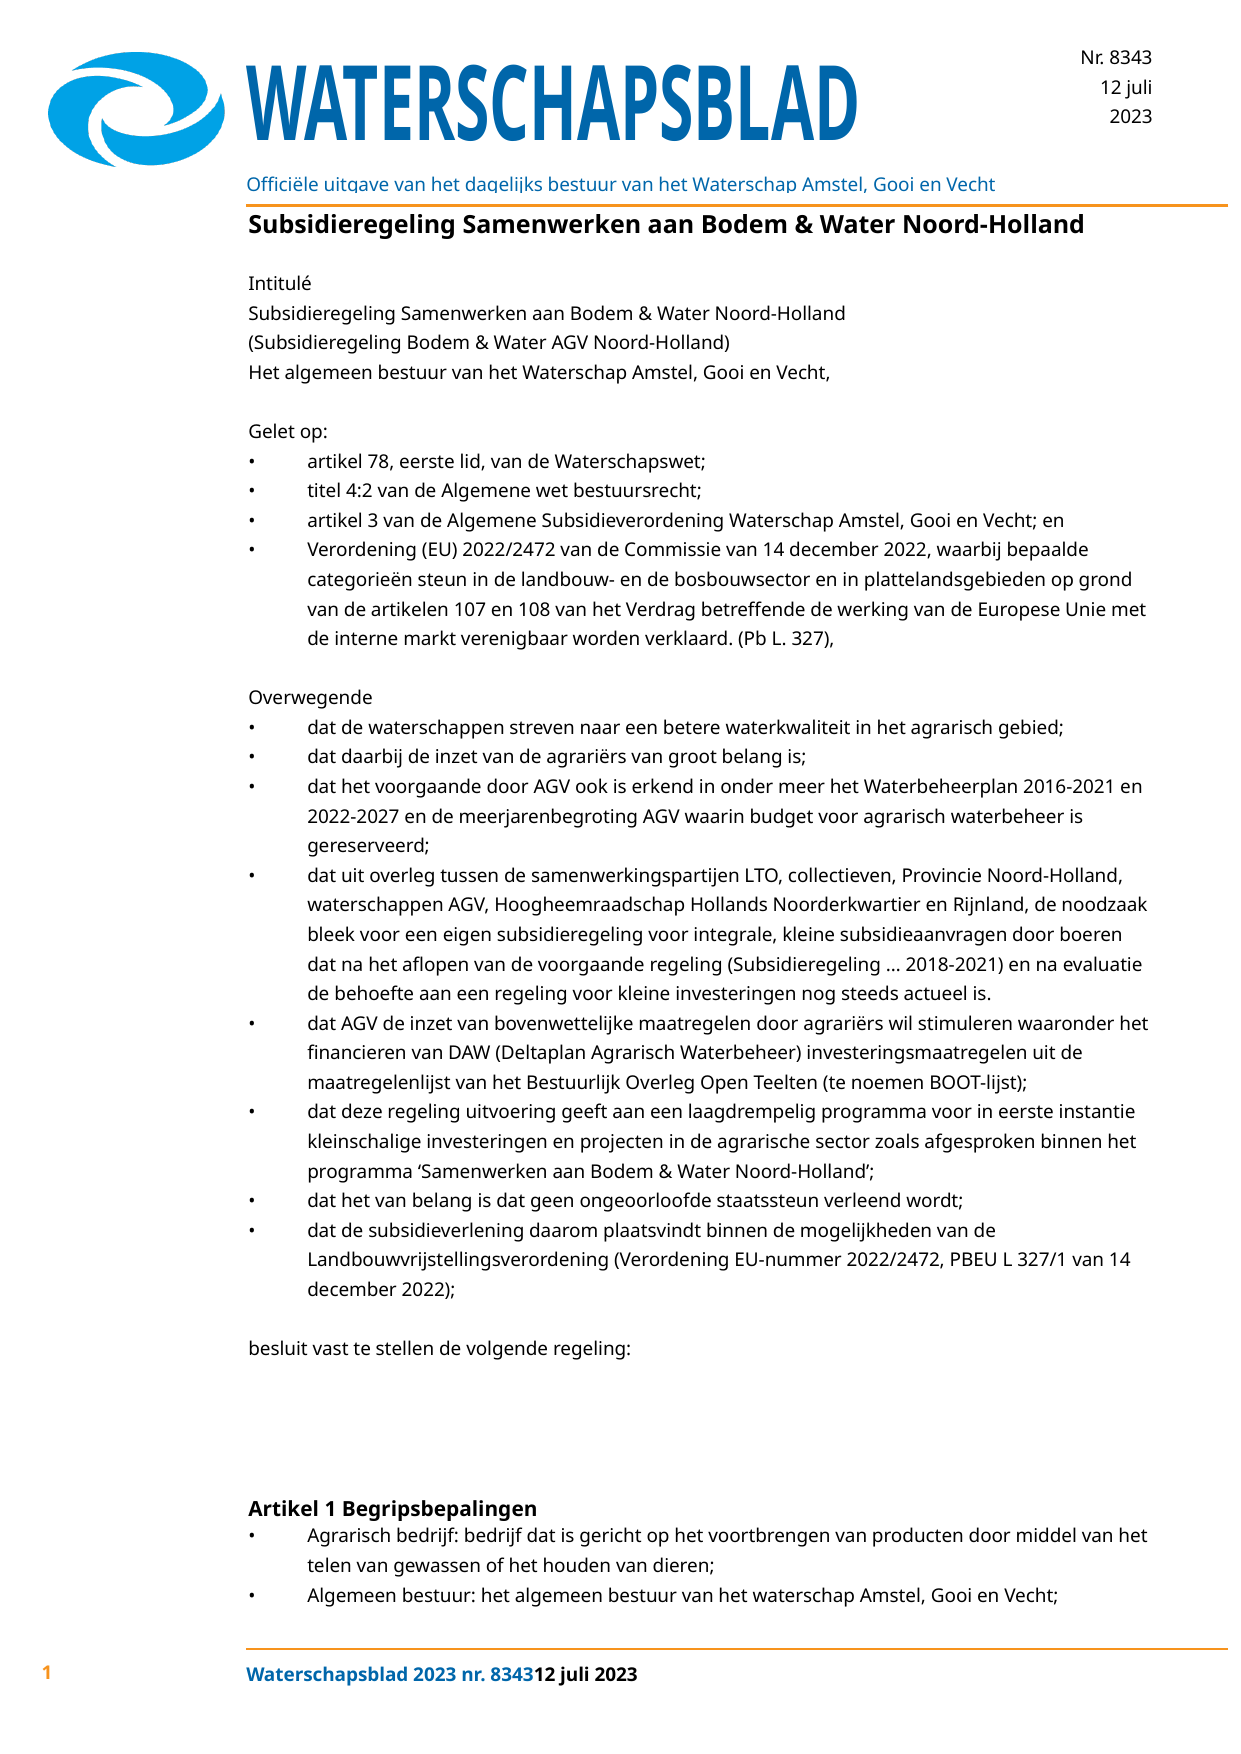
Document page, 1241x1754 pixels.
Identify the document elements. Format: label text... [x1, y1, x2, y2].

text Het algemeen bestuur van het Waterschap Amstel, Gooi en Vecht, [248, 359, 1152, 385]
list artikel 3 van de Algemene Subsidieverordening Waterschap Amstel, Gooi en Vecht; en [248, 507, 1152, 533]
list dat deze regeling uitvoering geeft aan een laagdrempelig programma voor in eerste instantie kleinschalige investeringen en projecten in de agrarische sector zoals afgesproken binnen het programma ‘Samenwerken aan Bodem & Water Noord-Holland’; [248, 1099, 1152, 1183]
list Algemeen bestuur: het algemeen bestuur van het waterschap Amstel, Gooi en Vecht; [248, 1582, 1152, 1607]
text Overwegende [248, 684, 1152, 710]
list titel 4:2 van de Algemene wet bestuursrecht; [248, 477, 1152, 503]
list dat uit overleg tussen de samenwerkingspartijen LTO, collectieven, Provincie Noord-Holland, waterschappen AGV, Hoogheemraadschap Hollands Noorderkwartier en Rijnland, de noodzaak bleek voor een eigen subsidieregeling voor integrale, kleine subsidieaanvragen door boeren dat na het aflopen van de voorgaande regeling (Subsidieregeling … 2018-2021) en na evaluatie de behoefte aan een regeling voor kleine investeringen nog steeds actueel is. [248, 862, 1152, 1006]
text Subsidieregeling Samenwerken aan Bodem & Water Noord-Holland [248, 207, 1152, 241]
list Verordening (EU) 2022/2472 van de Commissie van 14 december 2022, waarbij bepaalde categorieën steun in de landbouw- en de bosbouwsector en in plattelandsgebieden op grond van de artikelen 107 en 108 van het Verdrag betreffende de werking van de Europese Unie met de interne markt verenigbaar worden verklaard. (Pb L. 327), [248, 537, 1152, 651]
list dat de subsidieverlening daarom plaatsvindt binnen de mogelijkheden van de Landbouwvrijstellingsverordening (Verordening EU-nummer 2022/2472, PBEU L 327/1 van 14 december 2022); [248, 1217, 1152, 1302]
list dat daarbij de inzet van de agrariërs van groot belang is; [248, 744, 1152, 769]
list dat het van belang is dat geen ongeoorloofde staatssteun verleend wordt; [248, 1187, 1152, 1213]
list dat de waterschappen streven naar een betere waterkwaliteit in het agrarisch gebied; [248, 714, 1152, 740]
picture [41, 47, 231, 172]
text Intitulé [248, 270, 1152, 296]
text (Subsidieregeling Bodem & Water AGV Noord-Holland) [248, 329, 1152, 355]
list Agrarisch bedrijf: bedrijf dat is gericht op het voortbrengen van producten door middel van het telen van gewassen of het houden van dieren; [248, 1523, 1152, 1578]
text Gelet op: [248, 418, 1152, 444]
text besluit vast te stellen de volgende regeling: [248, 1335, 1152, 1361]
list artikel 78, eerste lid, van de Waterschapswet; [248, 448, 1152, 473]
text Artikel 1 Begripsbepalingen [248, 1494, 1152, 1523]
text Subsidieregeling Samenwerken aan Bodem & Water Noord-Holland [248, 300, 1152, 326]
list dat het voorgaande door AGV ook is erkend in onder meer het Waterbeheerplan 2016-2021 en 2022-2027 en de meerjarenbegroting AGV waarin budget voor agrarisch waterbeheer is gereserveerd; [248, 773, 1152, 858]
list dat AGV de inzet van bovenwettelijke maatregelen door agrariërs wil stimuleren waaronder het financieren van DAW (Deltaplan Agrarisch Waterbeheer) investeringsmaatregelen uit de maatregelenlijst van het Bestuurlijk Overleg Open Teelten (te noemen BOOT-lijst); [248, 1010, 1152, 1095]
